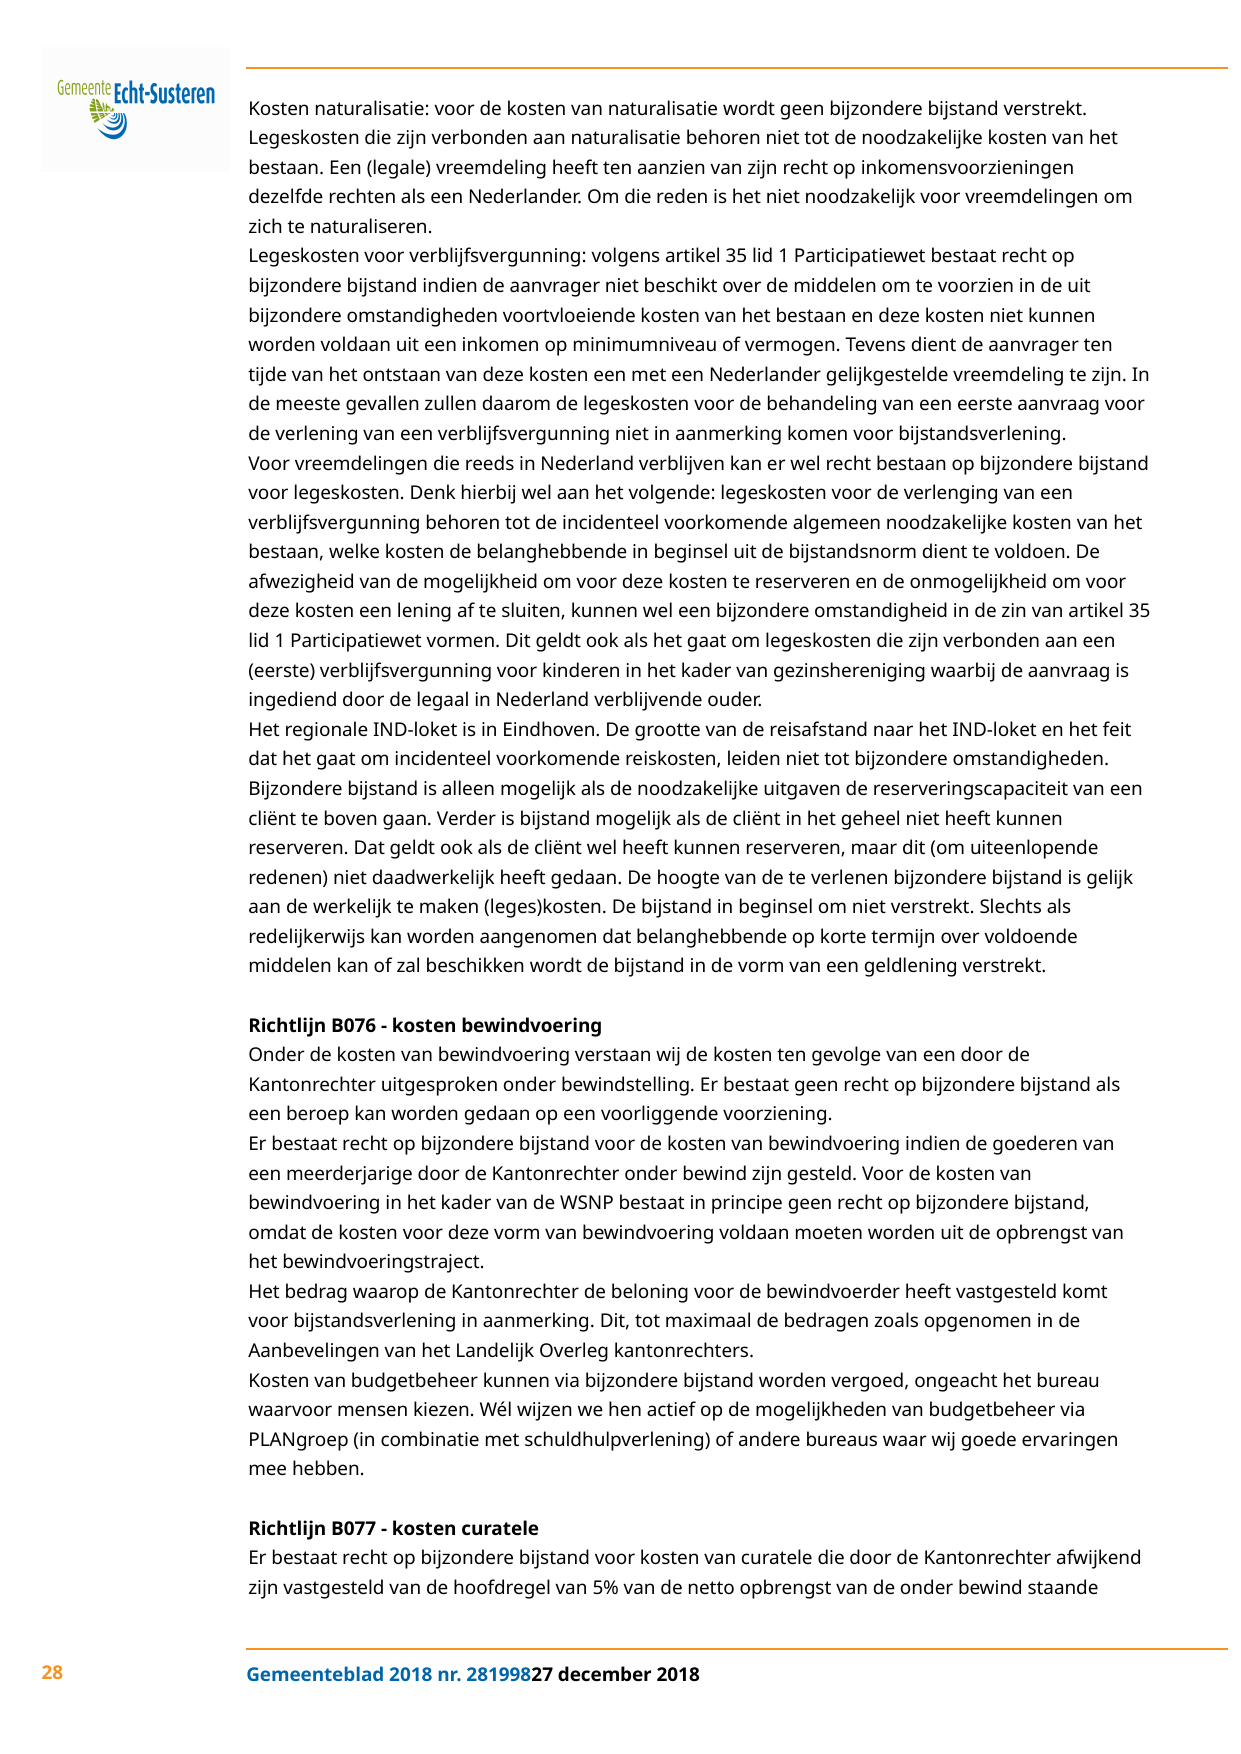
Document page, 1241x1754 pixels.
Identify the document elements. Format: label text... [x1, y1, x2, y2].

text Kosten van budgetbeheer kunnen via bijzondere bijstand worden vergoed, ongeacht het bureau waarvoor mensen kiezen. Wél wijzen we hen actief op de mogelijkheden van budgetbeheer via PLANgroep (in combinatie met schuldhulpverlening) of andere bureaus waar wij goede ervaringen mee hebben. [248, 1367, 1152, 1481]
text Voor vreemdelingen die reeds in Nederland verblijven kan er wel recht bestaan op bijzondere bijstand voor legeskosten. Denk hierbij wel aan het volgende: legeskosten voor de verlenging van een verblijfsvergunning behoren tot de incidenteel voorkomende algemeen noodzakelijke kosten van het bestaan, welke kosten de belanghebbende in beginsel uit de bijstandsnorm dient te voldoen. De afwezigheid van de mogelijkheid om voor deze kosten te reserveren en de onmogelijkheid om voor deze kosten een lening af te sluiten, kunnen wel een bijzondere omstandigheid in de zin van artikel 35 lid 1 Participatiewet vormen. Dit geldt ook als het gaat om legeskosten die zijn verbonden aan een (eerste) verblijfsvergunning voor kinderen in het kader van gezinshereniging waarbij de aanvraag is ingediend door de legaal in Nederland verblijvende ouder. [248, 450, 1152, 712]
text Legeskosten voor verblijfsvergunning: volgens artikel 35 lid 1 Participatiewet bestaat recht op bijzondere bijstand indien de aanvrager niet beschikt over de middelen om te voorzien in de uit bijzondere omstandigheden voortvloeiende kosten van het bestaan en deze kosten niet kunnen worden voldaan uit een inkomen op minimumniveau of vermogen. Tevens dient de aanvrager ten tijde van het ontstaan van deze kosten een met een Nederlander gelijkgestelde vreemdeling te zijn. In de meeste gevallen zullen daarom de legeskosten voor de behandeling van een eerste aanvraag voor de verlening van een verblijfsvergunning niet in aanmerking komen voor bijstandsverlening. [248, 243, 1152, 446]
text Kosten naturalisatie: voor de kosten van naturalisatie wordt geen bijzondere bijstand verstrekt. Legeskosten die zijn verbonden aan naturalisatie behoren niet tot de noodzakelijke kosten van het bestaan. Een (legale) vreemdeling heeft ten aanzien van zijn recht op inkomensvoorzieningen dezelfde rechten als een Nederlander. Om die reden is het niet noodzakelijk voor vreemdelingen om zich te naturaliseren. [248, 95, 1152, 239]
text Bijzondere bijstand is alleen mogelijk als de noodzakelijke uitgaven de reserveringscapaciteit van een cliënt te boven gaan. Verder is bijstand mogelijk als de cliënt in het geheel niet heeft kunnen reserveren. Dat geldt ook als de cliënt wel heeft kunnen reserveren, maar dit (om uiteenlopende redenen) niet daadwerkelijk heeft gedaan. De hoogte van de te verlenen bijzondere bijstand is gelijk aan de werkelijk te maken (leges)kosten. De bijstand in beginsel om niet verstrekt. Slechts als redelijkerwijs kan worden aangenomen dat belanghebbende op korte termijn over voldoende middelen kan of zal beschikken wordt de bijstand in de vorm van een geldlening verstrekt. [248, 775, 1152, 978]
text Richtlijn B077 - kosten curatele [248, 1515, 1152, 1541]
text Het regionale IND-loket is in Eindhoven. De grootte van de reisafstand naar het IND-loket en het feit dat het gaat om incidenteel voorkomende reiskosten, leiden niet tot bijzondere omstandigheden. [248, 716, 1152, 771]
text Richtlijn B076 - kosten bewindvoering [248, 1012, 1152, 1038]
text Er bestaat recht op bijzondere bijstand voor kosten van curatele die door de Kantonrechter afwijkend zijn vastgesteld van de hoofdregel van 5% van de netto opbrengst van de onder bewind staande [248, 1544, 1152, 1600]
text Onder de kosten van bewindvoering verstaan wij de kosten ten gevolge van een door de Kantonrechter uitgesproken onder bewindstelling. Er bestaat geen recht op bijzondere bijstand als een beroep kan worden gedaan op een voorliggende voorziening. [248, 1041, 1152, 1126]
text Het bedrag waarop de Kantonrechter de beloning voor de bewindvoerder heeft vastgesteld komt voor bijstandsverlening in aanmerking. Dit, tot maximaal de bedragen zoals opgenomen in de Aanbevelingen van het Landelijk Overleg kantonrechters. [248, 1278, 1152, 1363]
picture [41, 47, 231, 172]
text Er bestaat recht op bijzondere bijstand voor de kosten van bewindvoering indien de goederen van een meerderjarige door de Kantonrechter onder bewind zijn gesteld. Voor de kosten van bewindvoering in het kader van de WSNP bestaat in principe geen recht op bijzondere bijstand, omdat de kosten voor deze vorm van bewindvoering voldaan moeten worden uit de opbrengst van het bewindvoeringstraject. [248, 1130, 1152, 1274]
